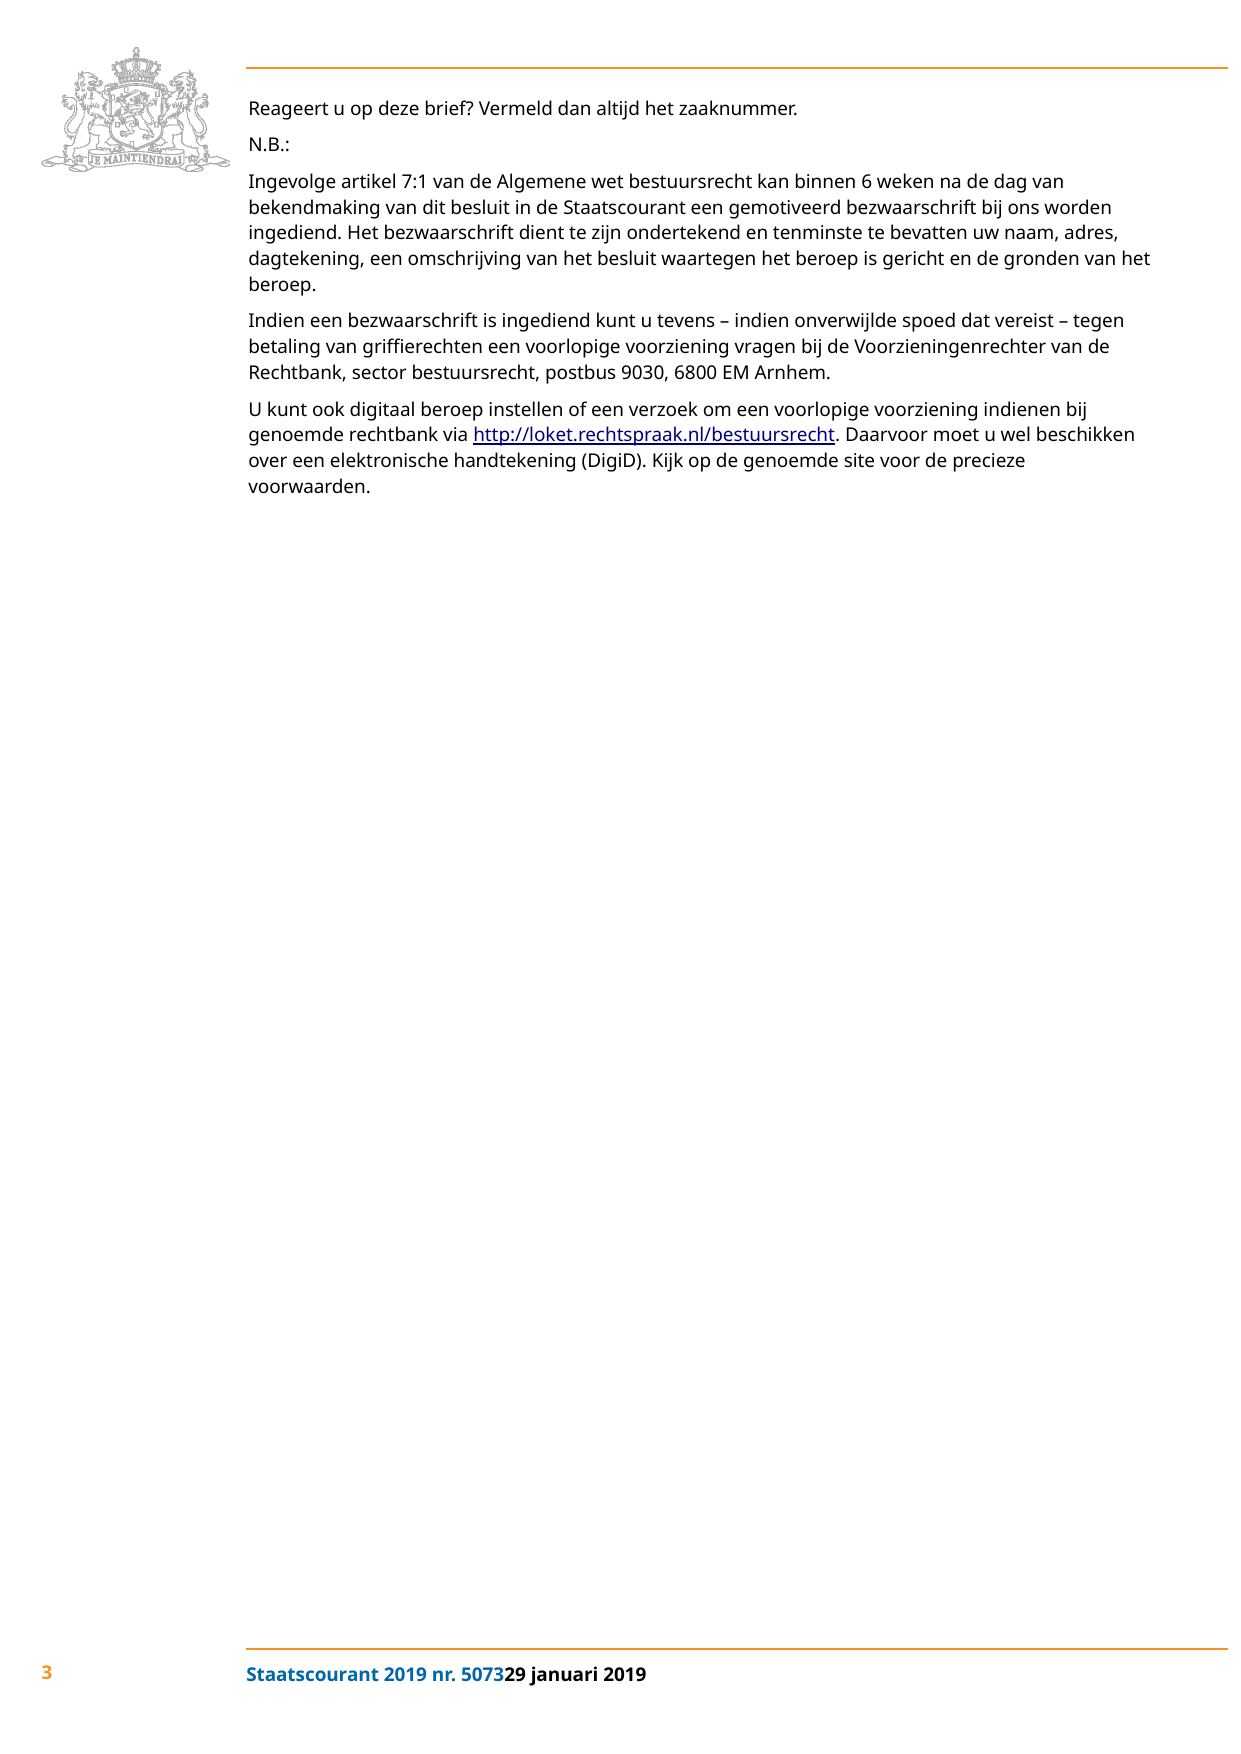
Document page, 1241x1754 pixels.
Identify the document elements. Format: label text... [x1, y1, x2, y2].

text U kunt ook digitaal beroep instellen of een verzoek om een voorlopige voorziening indienen bij genoemde rechtbank via http://loket.rechtspraak.nl/bestuursrecht. Daarvoor moet u wel beschikken over een elektronische handtekening (DigiD). Kijk op de genoemde site voor de precieze voorwaarden. [248, 396, 1152, 499]
text Reageert u op deze brief? Vermeld dan altijd het zaaknummer. [248, 95, 1152, 121]
text N.B.: [248, 131, 1152, 157]
picture [41, 47, 231, 172]
text Ingevolge artikel 7:1 van de Algemene wet bestuursrecht kan binnen 6 weken na de dag van bekendmaking van dit besluit in de Staatscourant een gemotiveerd bezwaarschrift bij ons worden ingediend. Het bezwaarschrift dient te zijn ondertekend en tenminste te bevatten uw naam, adres, dagtekening, een omschrijving van het besluit waartegen het beroep is gericht en de gronden van het beroep. [248, 168, 1152, 297]
text Indien een bezwaarschrift is ingediend kunt u tevens – indien onverwijlde spoed dat vereist – tegen betaling van griffierechten een voorlopige voorziening vragen bij de Voorzieningenrechter van de Rechtbank, sector bestuursrecht, postbus 9030, 6800 EM Arnhem. [248, 308, 1152, 385]
